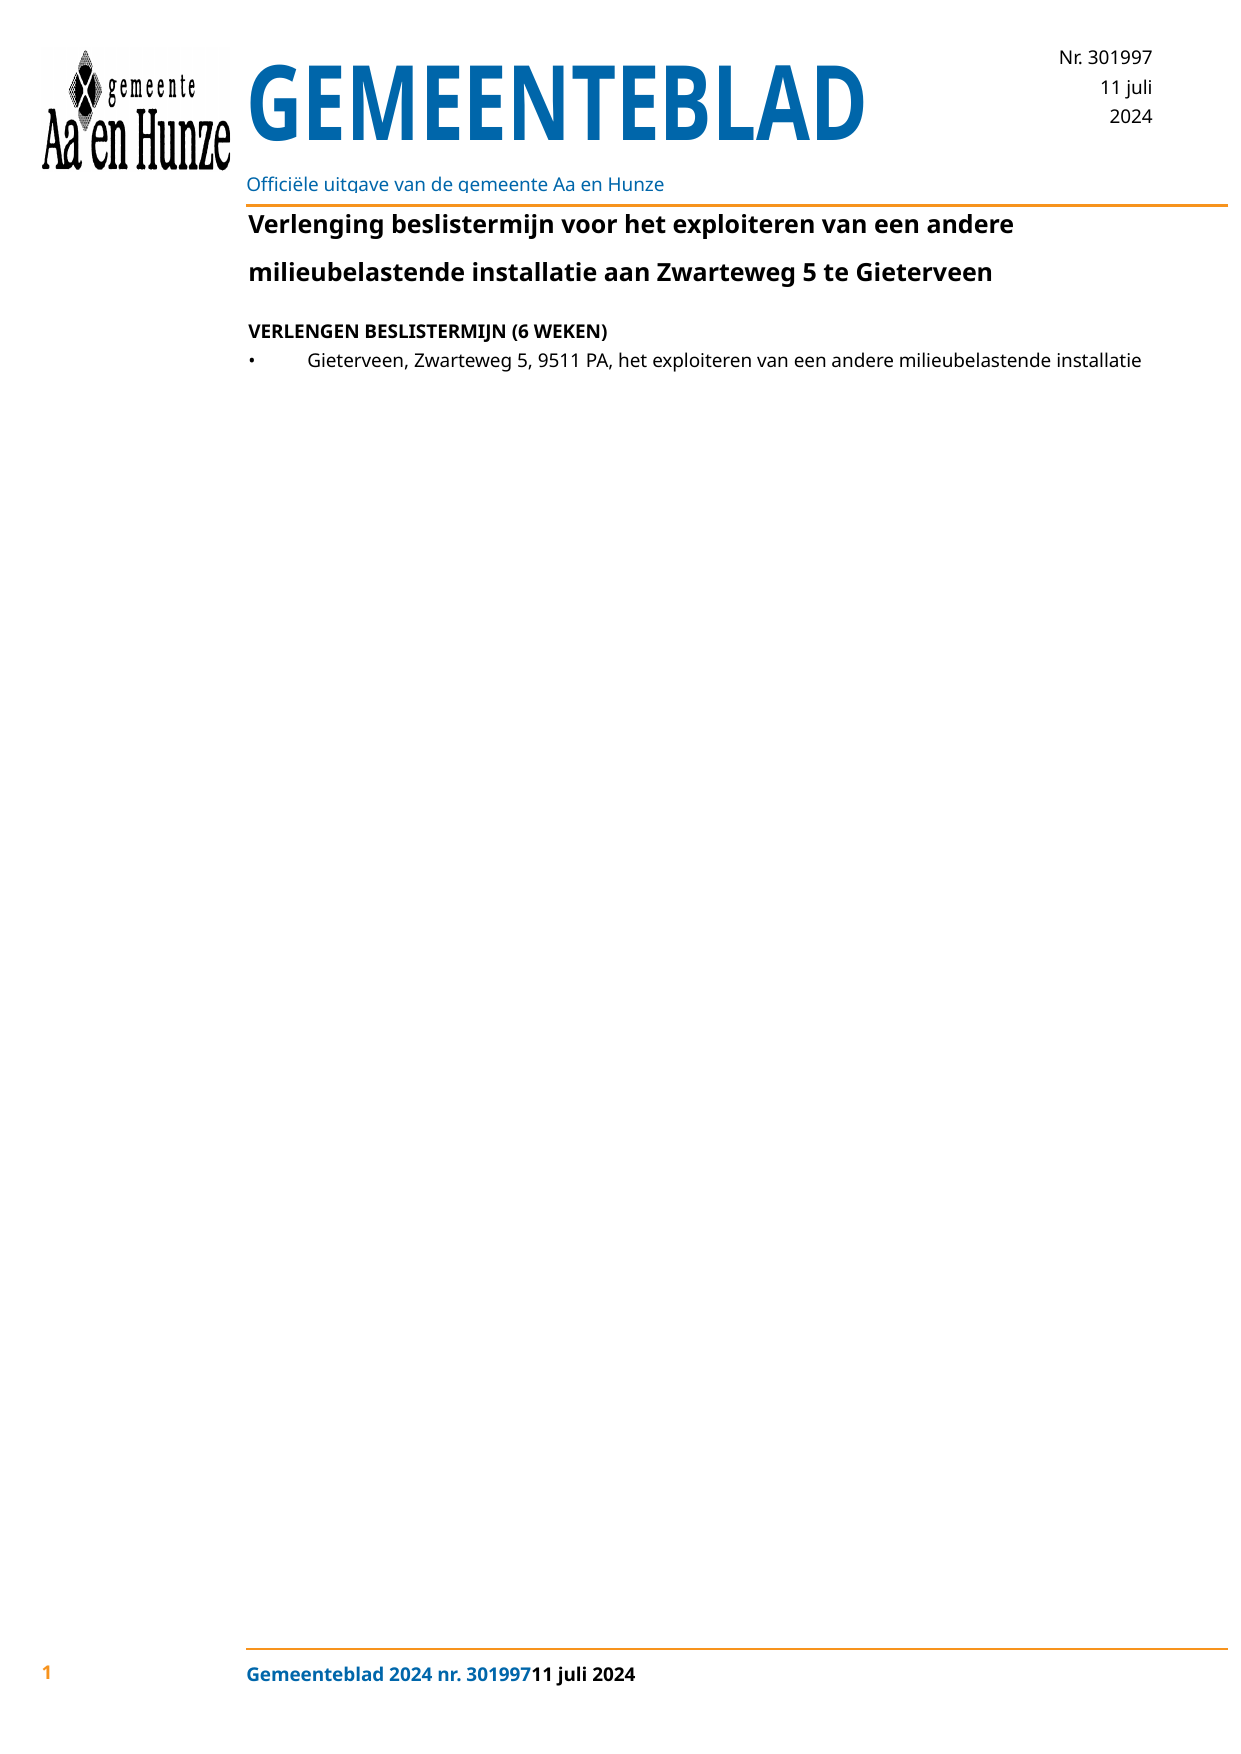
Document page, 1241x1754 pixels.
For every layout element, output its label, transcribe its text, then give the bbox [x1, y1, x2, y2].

text Verlenging beslistermijn voor het exploiteren van een andere milieubelastende installatie aan Zwarteweg 5 te Gieterveen [248, 207, 1152, 288]
text VERLENGEN BESLISTERMIJN (6 WEKEN) [248, 318, 1152, 344]
picture [41, 47, 231, 172]
list Gieterveen, Zwarteweg 5, 9511 PA, het exploiteren van een andere milieubelastende installatie [248, 347, 1152, 373]
